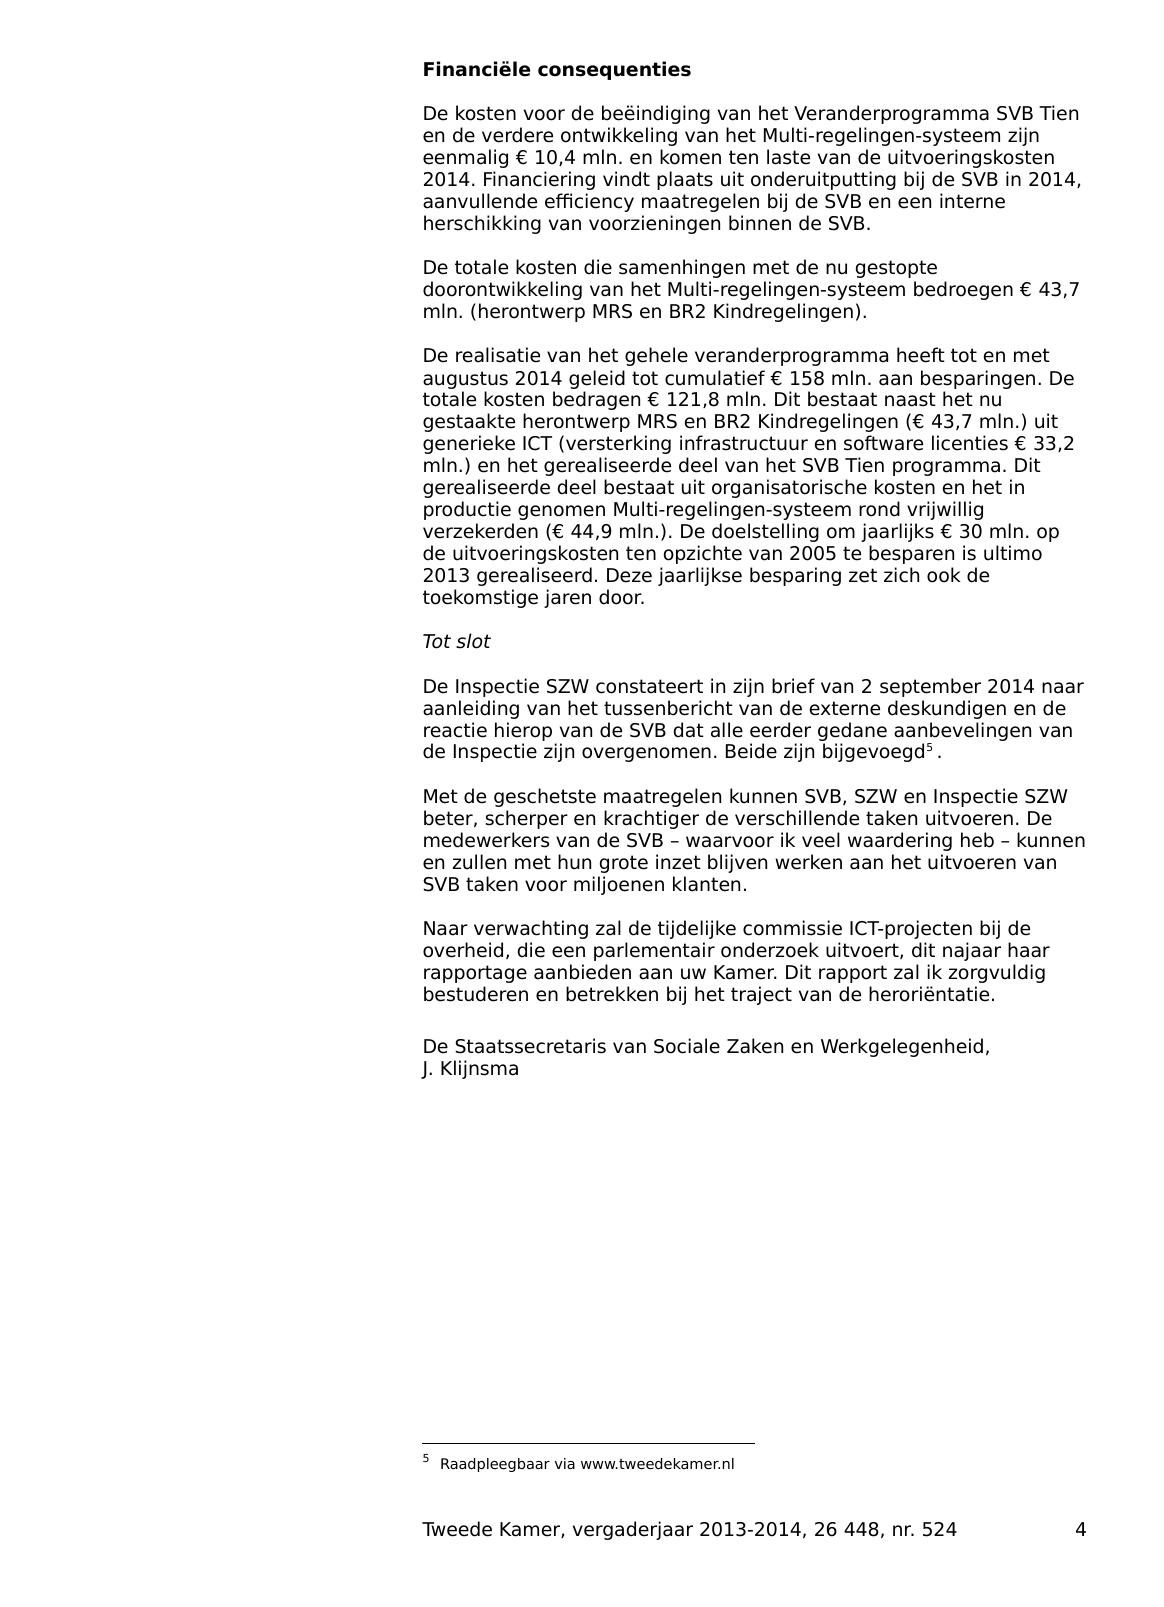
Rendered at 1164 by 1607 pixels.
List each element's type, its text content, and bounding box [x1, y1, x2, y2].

text De totale kosten die samenhingen met de nu gestopte doorontwikkeling van het Multi-regelingen-systeem bedroegen € 43,7 mln. (herontwerp MRS en BR2 Kindregelingen). [422, 257, 1087, 323]
subtitle Tot slot [422, 631, 1087, 653]
text De kosten voor de beëindiging van het Veranderprogramma SVB Tien en de verdere ontwikkeling van het Multi-regelingen-systeem zijn eenmalig € 10,4 mln. en komen ten laste van de uitvoeringskosten 2014. Financiering vindt plaats uit onderuitputting bij de SVB in 2014, aanvullende efficiency maatregelen bij de SVB en een interne herschikking van voorzieningen binnen de SVB. [422, 103, 1087, 235]
text De realisatie van het gehele veranderprogramma heeft tot en met augustus 2014 geleid tot cumulatief € 158 mln. aan besparingen. De totale kosten bedragen € 121,8 mln. Dit bestaat naast het nu gestaakte herontwerp MRS en BR2 Kindregelingen (€ 43,7 mln.) uit generieke ICT (versterking infrastructuur en software licenties € 33,2 mln.) en het gerealiseerde deel van het SVB Tien programma. Dit gerealiseerde deel bestaat uit organisatorische kosten en het in productie genomen Multi-regelingen-systeem rond vrijwillig verzekerden (€ 44,9 mln.). De doelstelling om jaarlijks € 30 mln. op de uitvoeringskosten ten opzichte van 2005 te besparen is ultimo 2013 gerealiseerd. Deze jaarlijkse besparing zet zich ook de toekomstige jaren door. [422, 345, 1087, 609]
text Naar verwachting zal de tijdelijke commissie ICT-projecten bij de overheid, die een parlementair onderzoek uitvoert, dit najaar haar rapportage aanbieden aan uw Kamer. Dit rapport zal ik zorgvuldig bestuderen en betrekken bij het traject van de heroriëntatie. [422, 918, 1087, 1006]
text Met de geschetste maatregelen kunnen SVB, SZW en Inspectie SZW beter, scherper en krachtiger de verschillende taken uitvoeren. De medewerkers van de SVB – waarvoor ik veel waardering heb – kunnen en zullen met hun grote inzet blijven werken aan het uitvoeren van SVB taken voor miljoenen klanten. [422, 786, 1087, 896]
text De Staatssecretaris van Sociale Zaken en Werkgelegenheid, J. Klijnsma [422, 1036, 1087, 1079]
subtitle Financiële consequenties [422, 59, 1087, 81]
text De Inspectie SZW constateert in zijn brief van 2 september 2014 naar aanleiding van het tussenbericht van de externe deskundigen en de reactie hierop van de SVB dat alle eerder gedane aanbevelingen van de Inspectie zijn overgenomen. Beide zijn bijgevoegd. [422, 676, 1087, 763]
text Raadpleegbaar via www.tweedekamer.nl [422, 1452, 1087, 1474]
